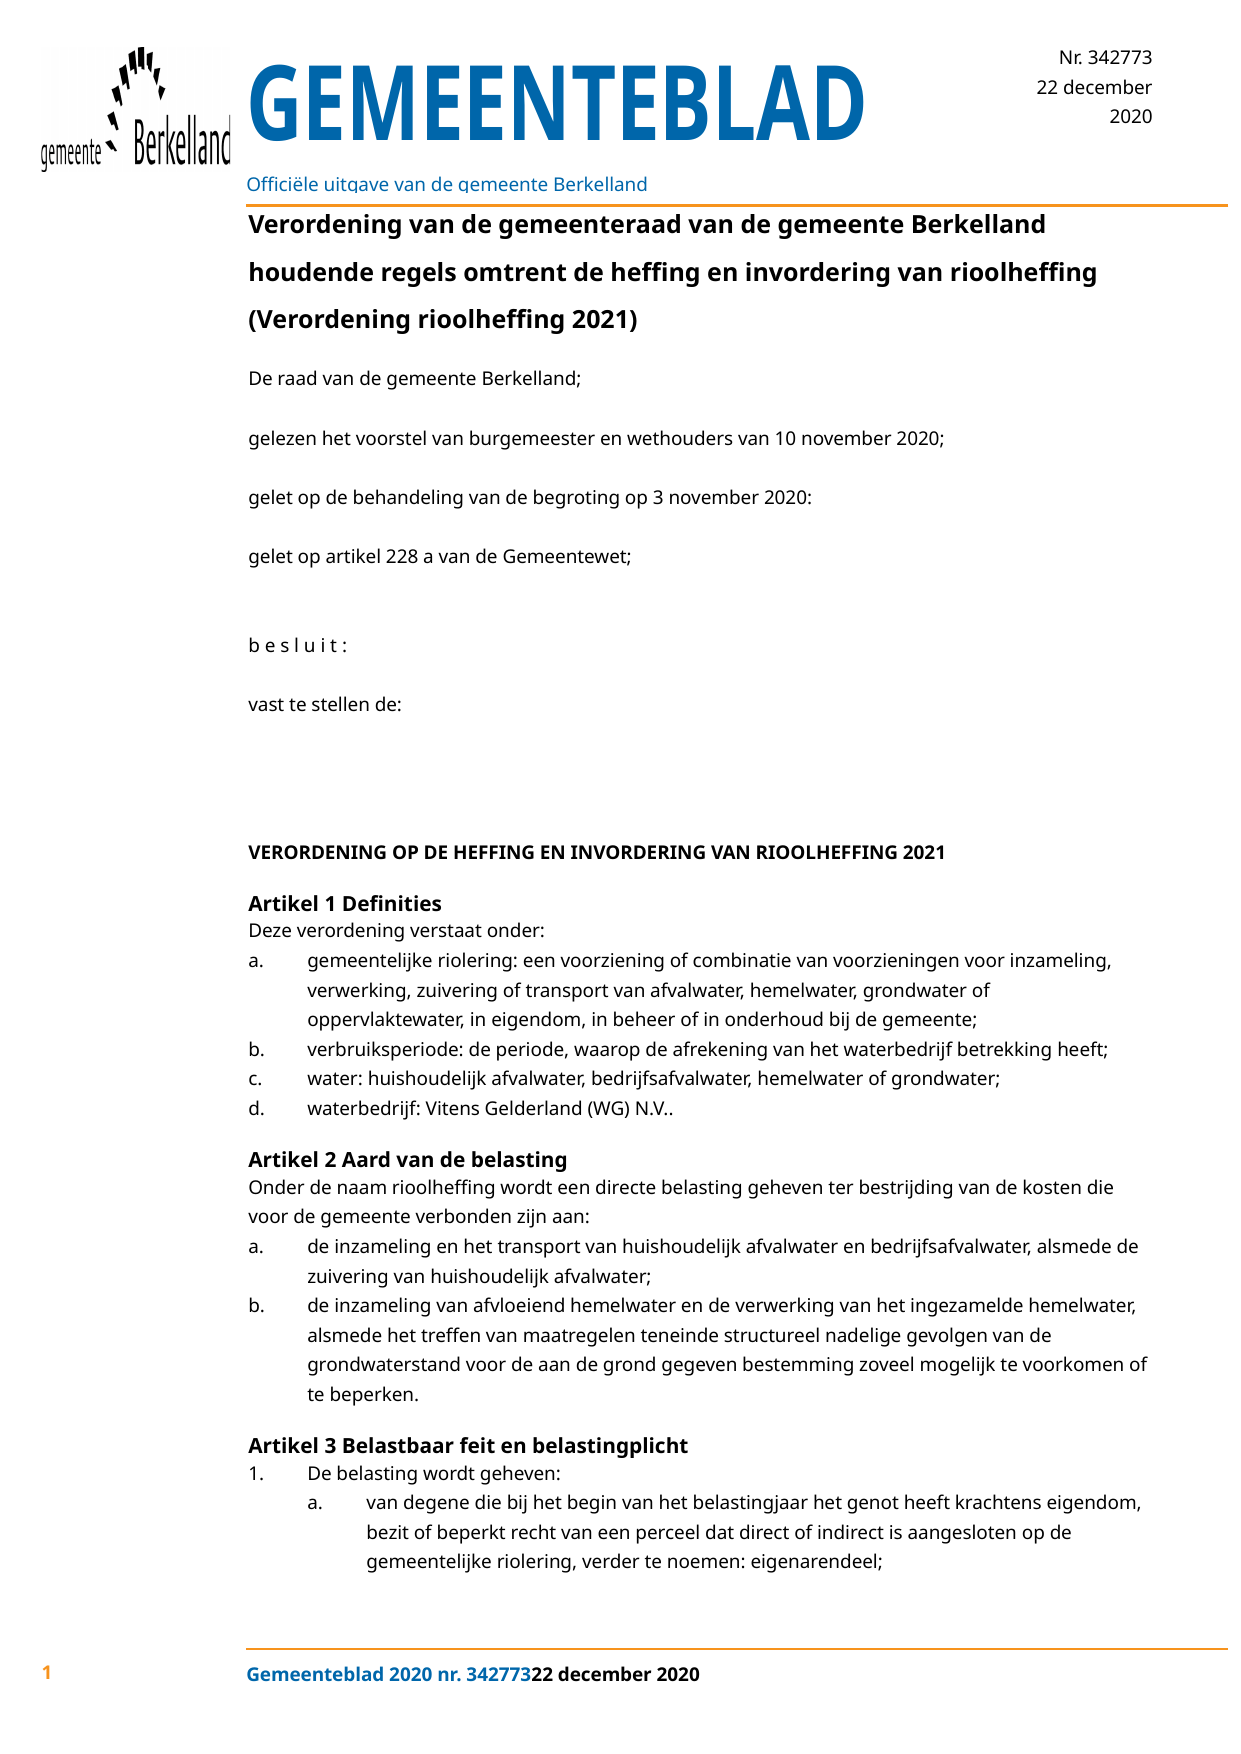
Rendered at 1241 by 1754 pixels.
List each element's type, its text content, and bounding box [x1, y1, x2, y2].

text De raad van de gemeente Berkelland; [248, 366, 1152, 391]
text Artikel 2 Aard van de belasting [248, 1146, 1152, 1174]
list water: huishoudelijk afvalwater, bedrijfsafvalwater, hemelwater of grondwater; [248, 1066, 1152, 1091]
text gelet op de behandeling van de begroting op 3 november 2020: [248, 484, 1152, 509]
list van degene die bij het begin van het belastingjaar het genot heeft krachtens eigendom, bezit of beperkt recht van een perceel dat direct of indirect is aangesloten op de gemeentelijke riolering, verder te noemen: eigenarendeel; [307, 1489, 1152, 1574]
text gelezen het voorstel van burgemeester en wethouders van 10 november 2020; [248, 425, 1152, 450]
list waterbedrijf: Vitens Gelderland (WG) N.V.. [248, 1095, 1152, 1121]
list de inzameling en het transport van huishoudelijk afvalwater en bedrijfsafvalwater, alsmede de zuivering van huishoudelijk afvalwater; [248, 1233, 1152, 1288]
text Deze verordening verstaat onder: [248, 918, 1152, 943]
text Onder de naam rioolheffing wordt een directe belasting geheven ter bestrijding van de kosten die voor de gemeente verbonden zijn aan: [248, 1174, 1152, 1229]
picture [41, 47, 231, 172]
list gemeentelijke riolering: een voorziening of combinatie van voorzieningen voor inzameling, verwerking, zuivering of transport van afvalwater, hemelwater, grondwater of oppervlaktewater, in eigendom, in beheer of in onderhoud bij de gemeente; [248, 947, 1152, 1032]
list de inzameling van afvloeiend hemelwater en de verwerking van het ingezamelde hemelwater, alsmede het treffen van maatregelen teneinde structureel nadelige gevolgen van de grondwaterstand voor de aan de grond gegeven bestemming zoveel mogelijk te voorkomen of te beperken. [248, 1292, 1152, 1407]
text Artikel 1 Definities [248, 889, 1152, 918]
list De belasting wordt geheven: [248, 1460, 1152, 1486]
text VERORDENING OP DE HEFFING EN INVORDERING VAN RIOOLHEFFING 2021 [248, 839, 1152, 864]
text b e s l u i t : [248, 632, 1152, 657]
text vast te stellen de: [248, 691, 1152, 717]
list verbruiksperiode: de periode, waarop de afrekening van het waterbedrijf betrekking heeft; [248, 1036, 1152, 1062]
text Artikel 3 Belastbaar feit en belastingplicht [248, 1432, 1152, 1460]
text gelet op artikel 228 a van de Gemeentewet; [248, 543, 1152, 569]
text Verordening van de gemeenteraad van de gemeente Berkelland houdende regels omtrent de heffing en invordering van rioolheffing (Verordening rioolheffing 2021) [248, 207, 1152, 336]
